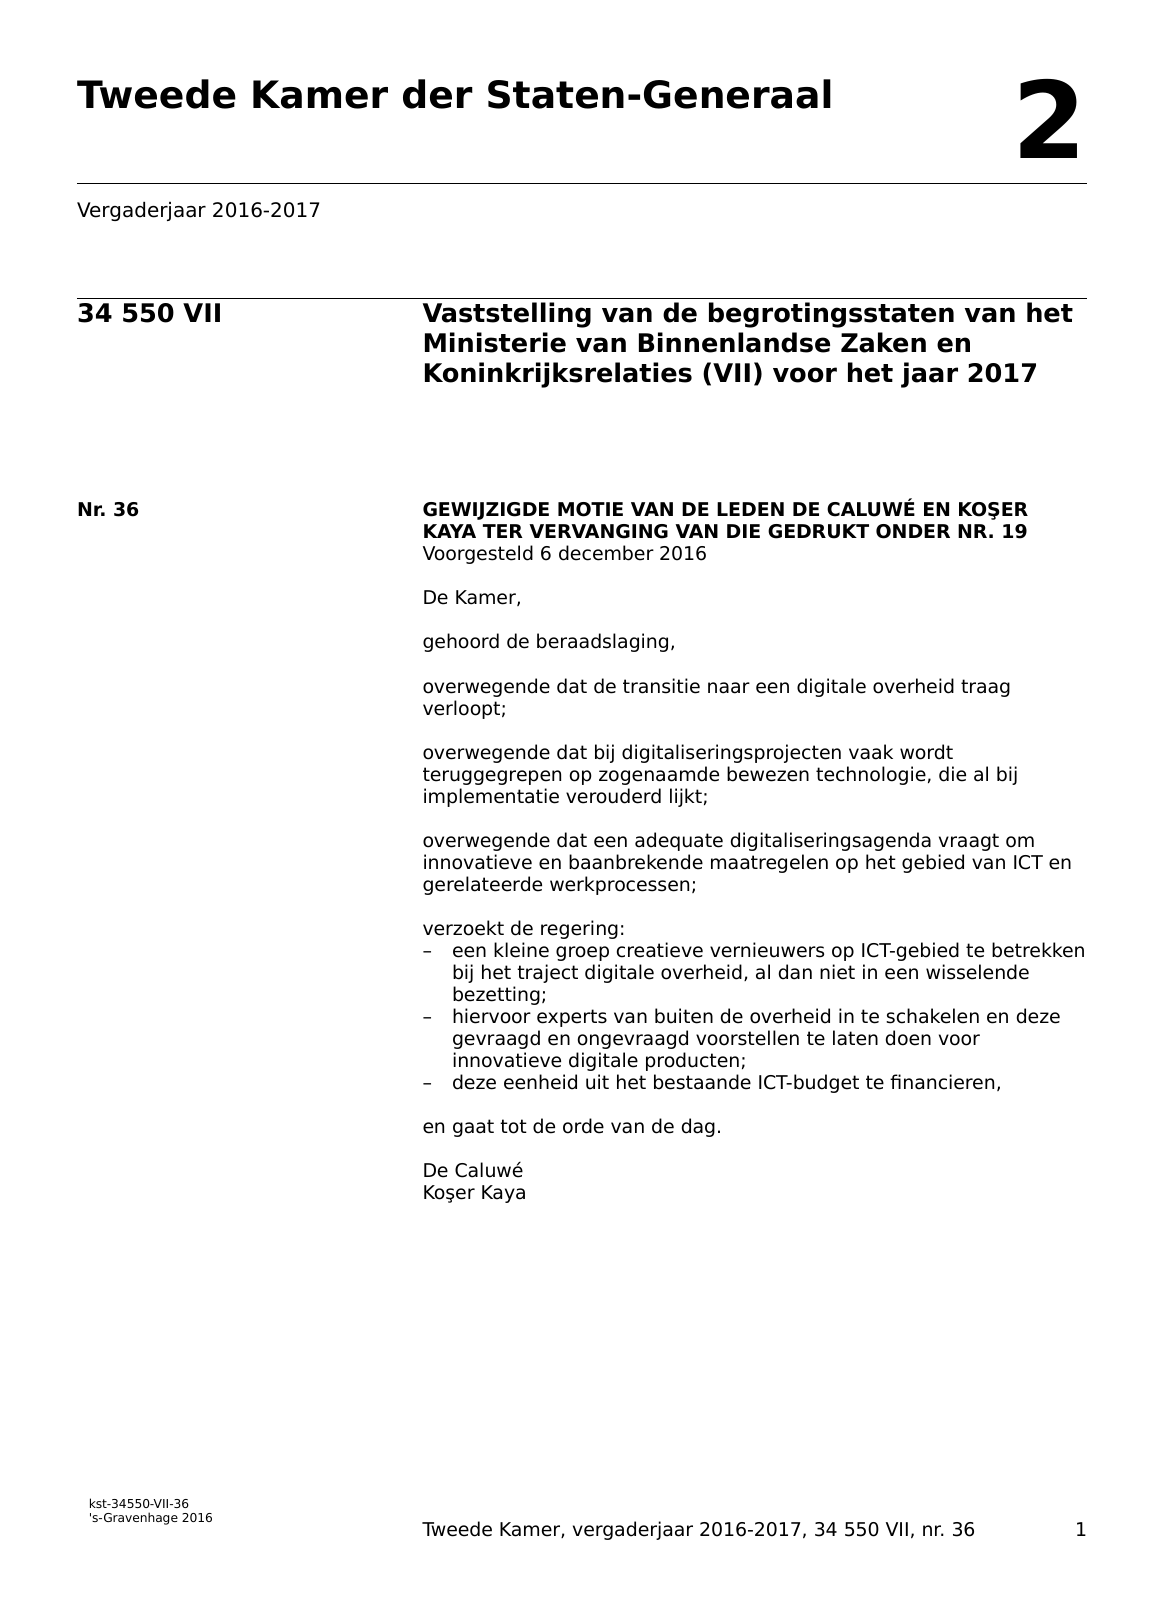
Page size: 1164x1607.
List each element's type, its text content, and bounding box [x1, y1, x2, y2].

text – hiervoor experts van buiten de overheid in te schakelen en deze gevraagd en ongevraagd voorstellen te laten doen voor innovatieve digitale producten; [422, 1006, 1087, 1072]
subtitle Nr. 36 GEWIJZIGDE MOTIE VAN DE LEDEN DE CALUWÉ EN KOŞER KAYA TER VERVANGING VAN DIE GEDRUKT ONDER NR. 19 [77, 499, 1087, 543]
text gehoord de beraadslaging, [422, 631, 1087, 653]
text verzoekt de regering: [422, 918, 1087, 940]
text – een kleine groep creatieve vernieuwers op ICT-gebied te betrekken bij het traject digitale overheid, al dan niet in een wisselende bezetting; [422, 940, 1087, 1006]
text 's-Gravenhage 2016 [88, 1511, 323, 1525]
text kst-34550-VII-36 [88, 1497, 323, 1511]
text De Kamer, [422, 587, 1087, 609]
text Koşer Kaya [422, 1182, 1087, 1204]
text Voorgesteld 6 december 2016 [422, 543, 1087, 565]
text en gaat tot de orde van de dag. [422, 1116, 1087, 1138]
table_cell Vergaderjaar 2016-2017 [77, 184, 1087, 298]
table_header 2 [886, 59, 1087, 183]
text overwegende dat bij digitaliseringsprojecten vaak wordt teruggegrepen op zogenaamde bewezen technologie, die al bij implementatie verouderd lijkt; [422, 742, 1087, 808]
text overwegende dat een adequate digitaliseringsagenda vraagt om innovatieve en baanbrekende maatregelen op het gebied van ICT en gerelateerde werkprocessen; [422, 830, 1087, 896]
text overwegende dat de transitie naar een digitale overheid traag verloopt; [422, 676, 1087, 719]
table_header Tweede Kamer der Staten-Generaal [77, 59, 886, 183]
subtitle 34 550 VII Vaststelling van de begrotingsstaten van het Ministerie van Binnenlandse Zaken en Koninkrijksrelaties (VII) voor het jaar 2017 [77, 299, 1087, 388]
text – deze eenheid uit het bestaande ICT-budget te financieren, [422, 1072, 1087, 1094]
text De Caluwé [422, 1160, 1087, 1182]
